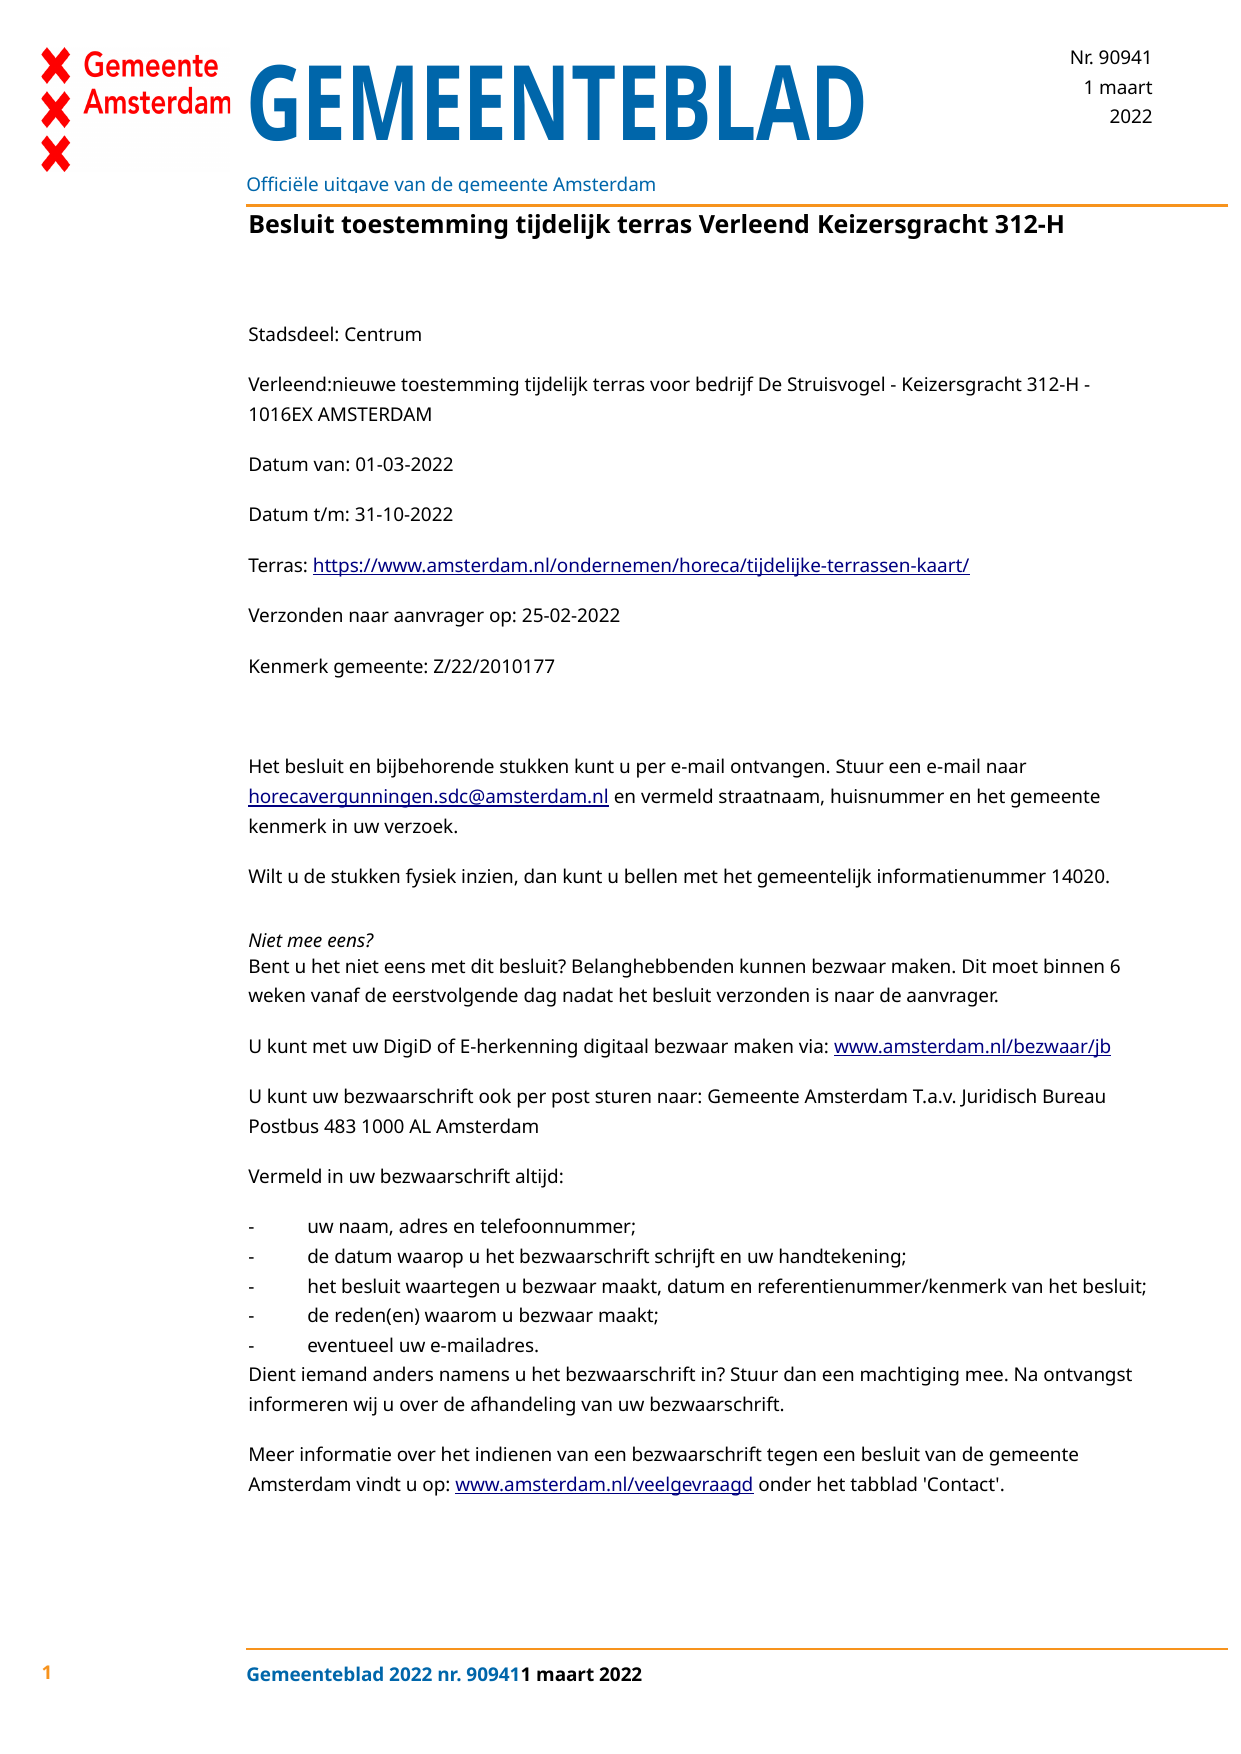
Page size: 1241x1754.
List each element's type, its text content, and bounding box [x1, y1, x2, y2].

list uw naam, adres en telefoonnummer; [248, 1214, 1152, 1239]
text Dient iemand anders namens u het bezwaarschrift in? Stuur dan een machtiging mee. Na ontvangst informeren wij u over de afhandeling van uw bezwaarschrift. [248, 1362, 1152, 1417]
text Wilt u de stukken fysiek inzien, dan kunt u bellen met het gemeentelijk informatienummer 14020. [248, 863, 1152, 889]
text Vermeld in uw bezwaarschrift altijd: [248, 1163, 1152, 1189]
text Verzonden naar aanvrager op: 25-02-2022 [248, 602, 1152, 628]
picture [41, 47, 231, 172]
text Terras: https://www.amsterdam.nl/ondernemen/horeca/tijdelijke-terrassen-kaart/ [248, 552, 1152, 578]
text U kunt met uw DigiD of E-herkenning digitaal bezwaar maken via: www.amsterdam.nl/bezwaar/jb [248, 1033, 1152, 1059]
text Het besluit en bijbehorende stukken kunt u per e-mail ontvangen. Stuur een e-mail naar horecavergunningen.sdc@amsterdam.nl en vermeld straatnaam, huisnummer en het gemeente kenmerk in uw verzoek. [248, 754, 1152, 838]
list eventueel uw e-mailadres. [248, 1332, 1152, 1358]
text Kenmerk gemeente: Z/22/2010177 [248, 653, 1152, 678]
list de datum waarop u het bezwaarschrift schrijft en uw handtekening; [248, 1243, 1152, 1269]
list het besluit waartegen u bezwaar maakt, datum en referentienummer/kenmerk van het besluit; [248, 1273, 1152, 1299]
text Datum t/m: 31-10-2022 [248, 502, 1152, 527]
text Besluit toestemming tijdelijk terras Verleend Keizersgracht 312-H [248, 207, 1152, 241]
list de reden(en) waarom u bezwaar maakt; [248, 1302, 1152, 1328]
text Bent u het niet eens met dit besluit? Belanghebbenden kunnen bezwaar maken. Dit moet binnen 6 weken vanaf de eerstvolgende dag nadat het besluit verzonden is naar de aanvrager. [248, 953, 1152, 1008]
text Meer informatie over het indienen van een bezwaarschrift tegen een besluit van de gemeente Amsterdam vindt u op: www.amsterdam.nl/veelgevraagd onder het tabblad 'Contact'. [248, 1442, 1152, 1497]
text Datum van: 01-03-2022 [248, 451, 1152, 477]
text Niet mee eens? [248, 927, 1152, 953]
text Verleend:nieuwe toestemming tijdelijk terras voor bedrijf De Struisvogel - Keizersgracht 312-H - 1016EX AMSTERDAM [248, 371, 1152, 426]
text Stadsdeel: Centrum [248, 321, 1152, 346]
text U kunt uw bezwaarschrift ook per post sturen naar: Gemeente Amsterdam T.a.v. Juridisch Bureau Postbus 483 1000 AL Amsterdam [248, 1083, 1152, 1139]
